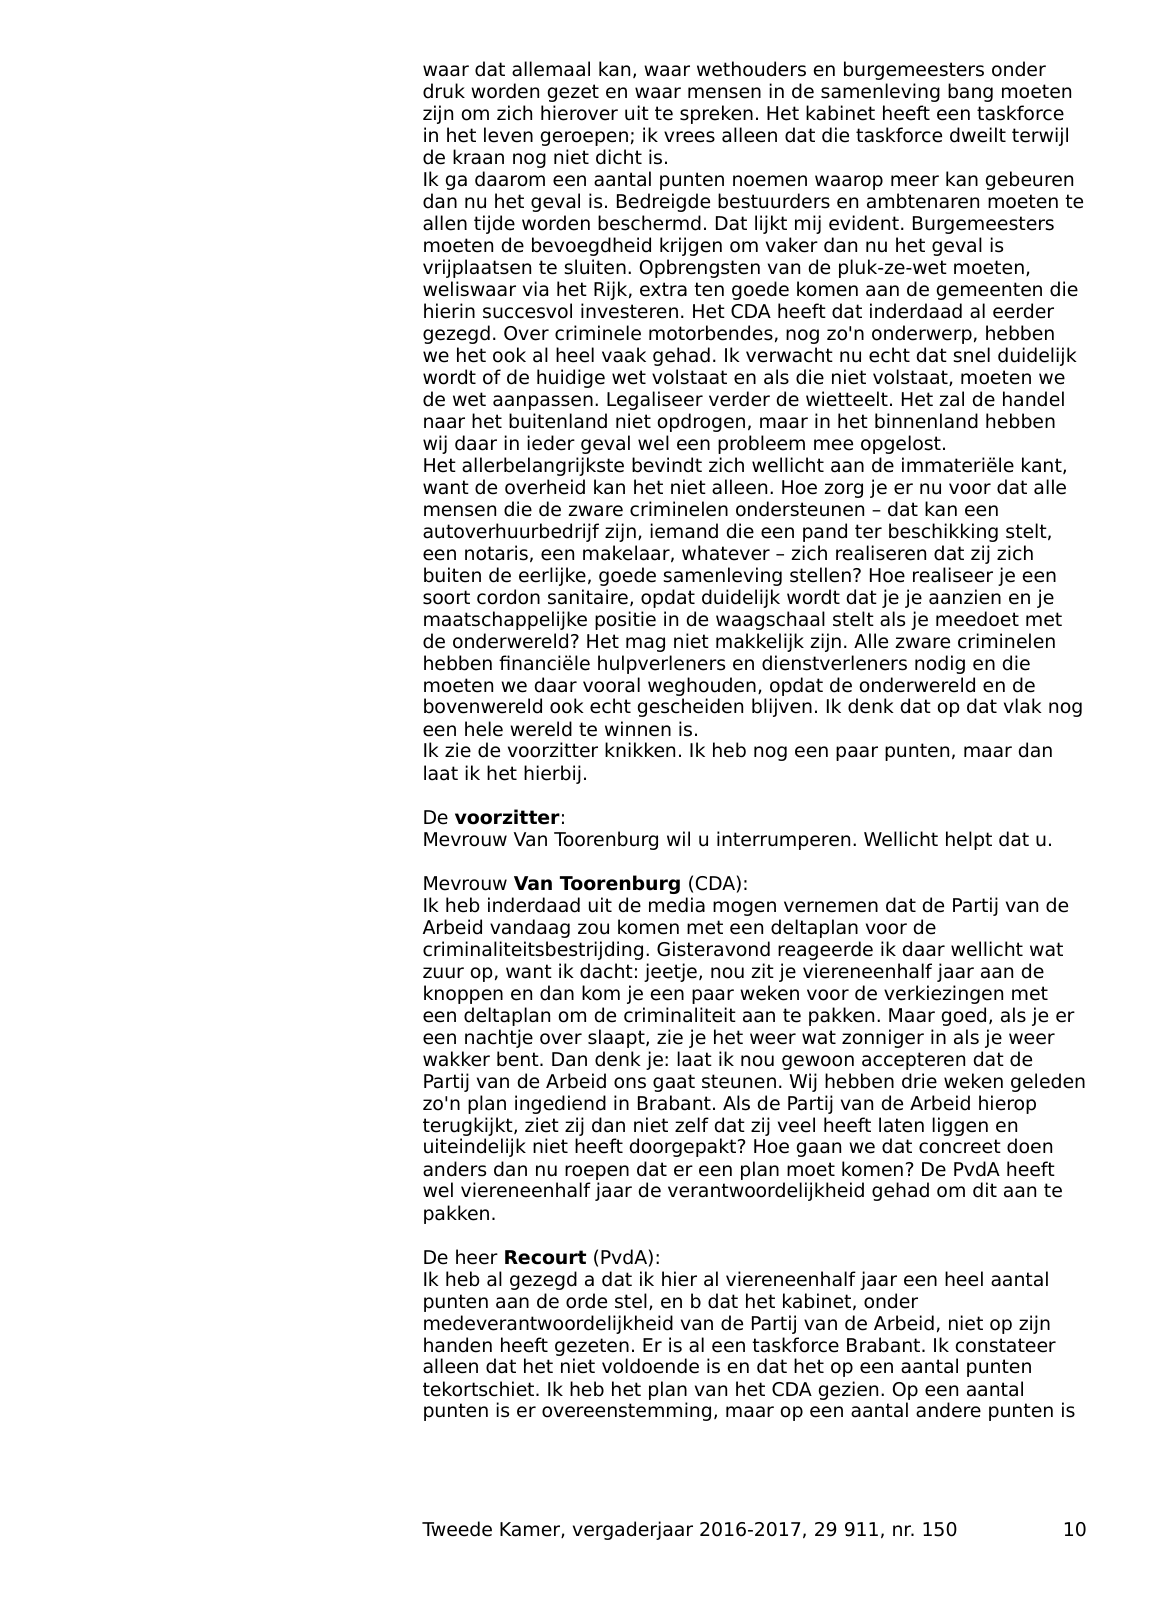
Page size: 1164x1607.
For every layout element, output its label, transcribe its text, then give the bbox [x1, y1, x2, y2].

text Mevrouw Van Toorenburg wil u interrumperen. Wellicht helpt dat u. [422, 828, 1087, 851]
text Het allerbelangrijkste bevindt zich wellicht aan de immateriële kant, want de overheid kan het niet alleen. Hoe zorg je er nu voor dat alle mensen die de zware criminelen ondersteunen – dat kan een autoverhuurbedrijf zijn, iemand die een pand ter beschikking stelt, een notaris, een makelaar, whatever – zich realiseren dat zij zich buiten de eerlijke, goede samenleving stellen? Hoe realiseer je een soort cordon sanitaire, opdat duidelijk wordt dat je je aanzien en je maatschappelijke positie in de waagschaal stelt als je meedoet met de onderwereld? Het mag niet makkelijk zijn. Alle zware criminelen hebben financiële hulpverleners en dienstverleners nodig en die moeten we daar vooral weghouden, opdat de onderwereld en de bovenwereld ook echt gescheiden blijven. Ik denk dat op dat vlak nog een hele wereld te winnen is. [422, 455, 1087, 740]
text Ik zie de voorzitter knikken. Ik heb nog een paar punten, maar dan laat ik het hierbij. [422, 740, 1087, 784]
text waar dat allemaal kan, waar wethouders en burgemeesters onder druk worden gezet en waar mensen in de samenleving bang moeten zijn om zich hierover uit te spreken. Het kabinet heeft een taskforce in het leven geroepen; ik vrees alleen dat die taskforce dweilt terwijl de kraan nog niet dicht is. [422, 59, 1087, 169]
text Ik heb inderdaad uit de media mogen vernemen dat de Partij van de Arbeid vandaag zou komen met een deltaplan voor de criminaliteitsbestrijding. Gisteravond reageerde ik daar wellicht wat zuur op, want ik dacht: jeetje, nou zit je viereneenhalf jaar aan de knoppen en dan kom je een paar weken voor de verkiezingen met een deltaplan om de criminaliteit aan te pakken. Maar goed, als je er een nachtje over slaapt, zie je het weer wat zonniger in als je weer wakker bent. Dan denk je: laat ik nou gewoon accepteren dat de Partij van de Arbeid ons gaat steunen. Wij hebben drie weken geleden zo'n plan ingediend in Brabant. Als de Partij van de Arbeid hierop terugkijkt, ziet zij dan niet zelf dat zij veel heeft laten liggen en uiteindelijk niet heeft doorgepakt? Hoe gaan we dat concreet doen anders dan nu roepen dat er een plan moet komen? De PvdA heeft wel viereneenhalf jaar de verantwoordelijkheid gehad om dit aan te pakken. [422, 895, 1087, 1224]
text Ik ga daarom een aantal punten noemen waarop meer kan gebeuren dan nu het geval is. Bedreigde bestuurders en ambtenaren moeten te allen tijde worden beschermd. Dat lijkt mij evident. Burgemeesters moeten de bevoegdheid krijgen om vaker dan nu het geval is vrijplaatsen te sluiten. Opbrengsten van de pluk-ze-wet moeten, weliswaar via het Rijk, extra ten goede komen aan de gemeenten die hierin succesvol investeren. Het CDA heeft dat inderdaad al eerder gezegd. Over criminele motorbendes, nog zo'n onderwerp, hebben we het ook al heel vaak gehad. Ik verwacht nu echt dat snel duidelijk wordt of de huidige wet volstaat en als die niet volstaat, moeten we de wet aanpassen. Legaliseer verder de wietteelt. Het zal de handel naar het buitenland niet opdrogen, maar in het binnenland hebben wij daar in ieder geval wel een probleem mee opgelost. [422, 169, 1087, 455]
text Ik heb al gezegd a dat ik hier al viereneenhalf jaar een heel aantal punten aan de orde stel, en b dat het kabinet, onder medeverantwoordelijkheid van de Partij van de Arbeid, niet op zijn handen heeft gezeten. Er is al een taskforce Brabant. Ik constateer alleen dat het niet voldoende is en dat het op een aantal punten tekortschiet. Ik heb het plan van het CDA gezien. Op een aantal punten is er overeenstemming, maar op een aantal andere punten is [422, 1268, 1087, 1422]
text De heer Recourt (PvdA): [422, 1247, 1087, 1268]
text De voorzitter: [422, 807, 1087, 828]
text Mevrouw Van Toorenburg (CDA): [422, 873, 1087, 895]
